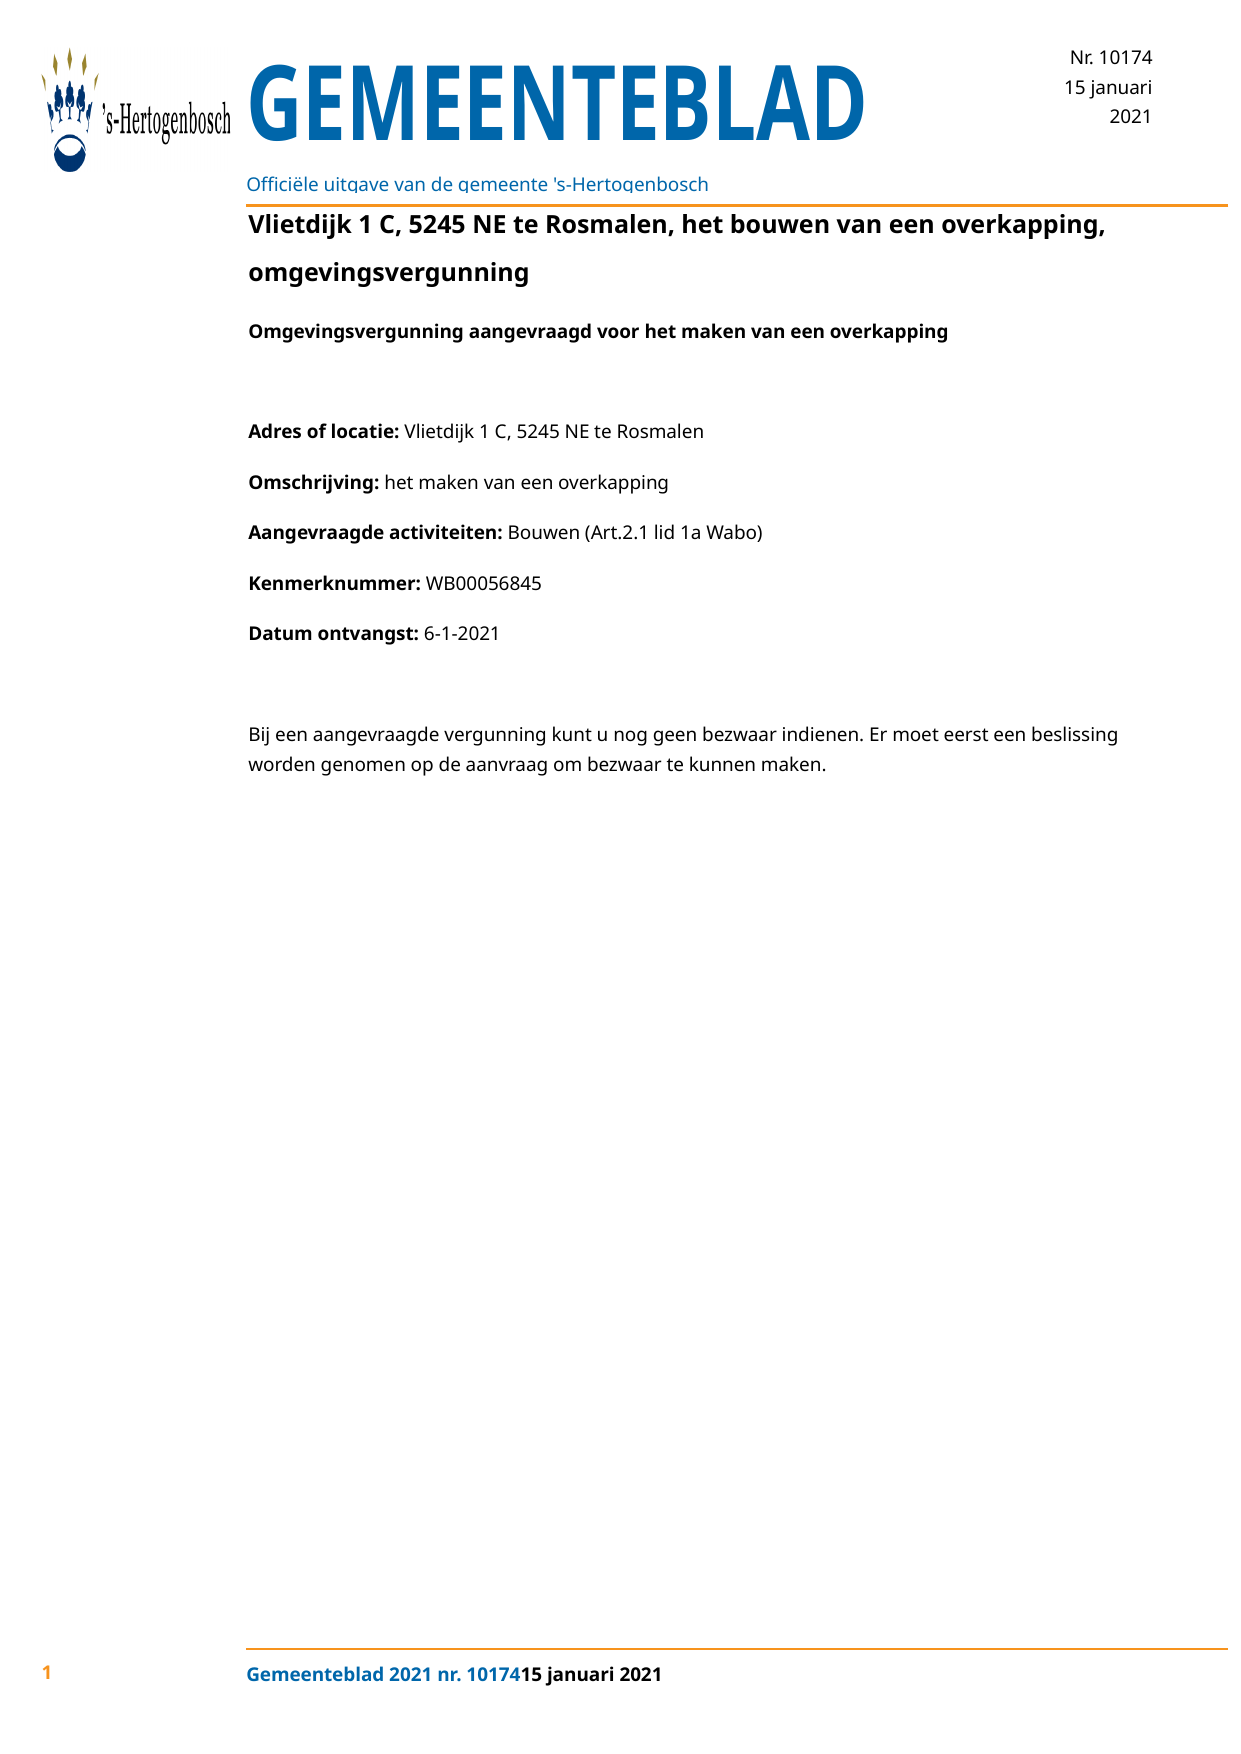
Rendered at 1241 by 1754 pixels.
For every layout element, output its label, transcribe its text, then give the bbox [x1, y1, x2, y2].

text Aangevraagde activiteiten: Bouwen (Art.2.1 lid 1a Wabo) [248, 519, 1152, 545]
text Adres of locatie: Vlietdijk 1 C, 5245 NE te Rosmalen [248, 419, 1152, 444]
text Omgevingsvergunning aangevraagd voor het maken van een overkapping [248, 318, 1152, 344]
text Kenmerknummer: WB00056845 [248, 570, 1152, 596]
text Omschrijving: het maken van een overkapping [248, 469, 1152, 495]
text Datum ontvangst: 6-1-2021 [248, 620, 1152, 646]
text Vlietdijk 1 C, 5245 NE te Rosmalen, het bouwen van een overkapping, omgevingsvergunning [248, 207, 1152, 288]
text Bij een aangevraagde vergunning kunt u nog geen bezwaar indienen. Er moet eerst een beslissing worden genomen op de aanvraag om bezwaar te kunnen maken. [248, 721, 1152, 777]
picture [41, 47, 231, 172]
